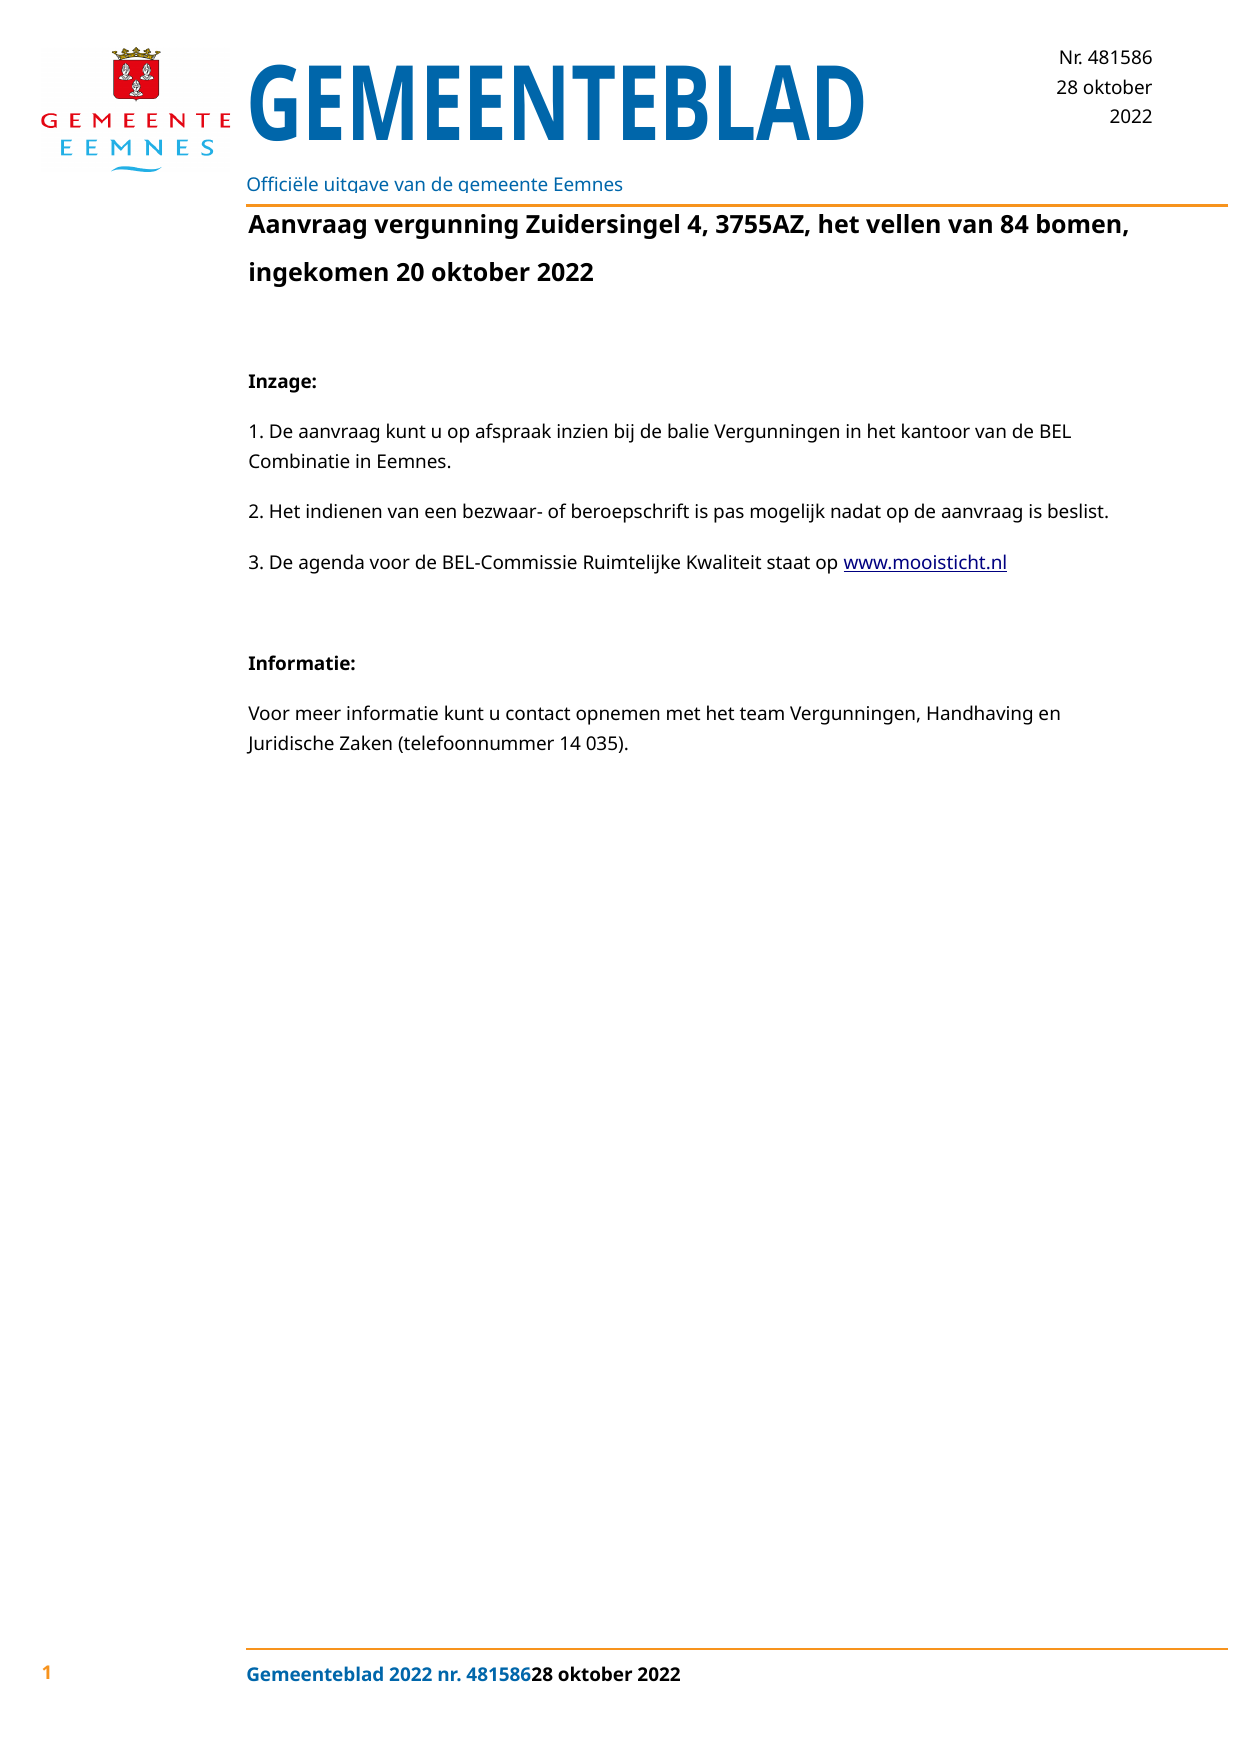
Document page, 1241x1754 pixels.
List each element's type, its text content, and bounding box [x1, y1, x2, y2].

text Inzage: [248, 368, 1152, 394]
text Aanvraag vergunning Zuidersingel 4, 3755AZ, het vellen van 84 bomen, ingekomen 20 oktober 2022 [248, 207, 1152, 288]
text Voor meer informatie kunt u contact opnemen met het team Vergunningen, Handhaving en Juridische Zaken (telefoonnummer 14 035). [248, 700, 1152, 756]
text Informatie: [248, 650, 1152, 676]
text 3. De agenda voor de BEL-Commissie Ruimtelijke Kwaliteit staat op www.mooisticht.nl [248, 549, 1152, 575]
text 1. De aanvraag kunt u op afspraak inzien bij de balie Vergunningen in het kantoor van de BEL Combinatie in Eemnes. [248, 419, 1152, 474]
text 2. Het indienen van een bezwaar- of beroepschrift is pas mogelijk nadat op de aanvraag is beslist. [248, 499, 1152, 524]
picture [41, 47, 231, 172]
